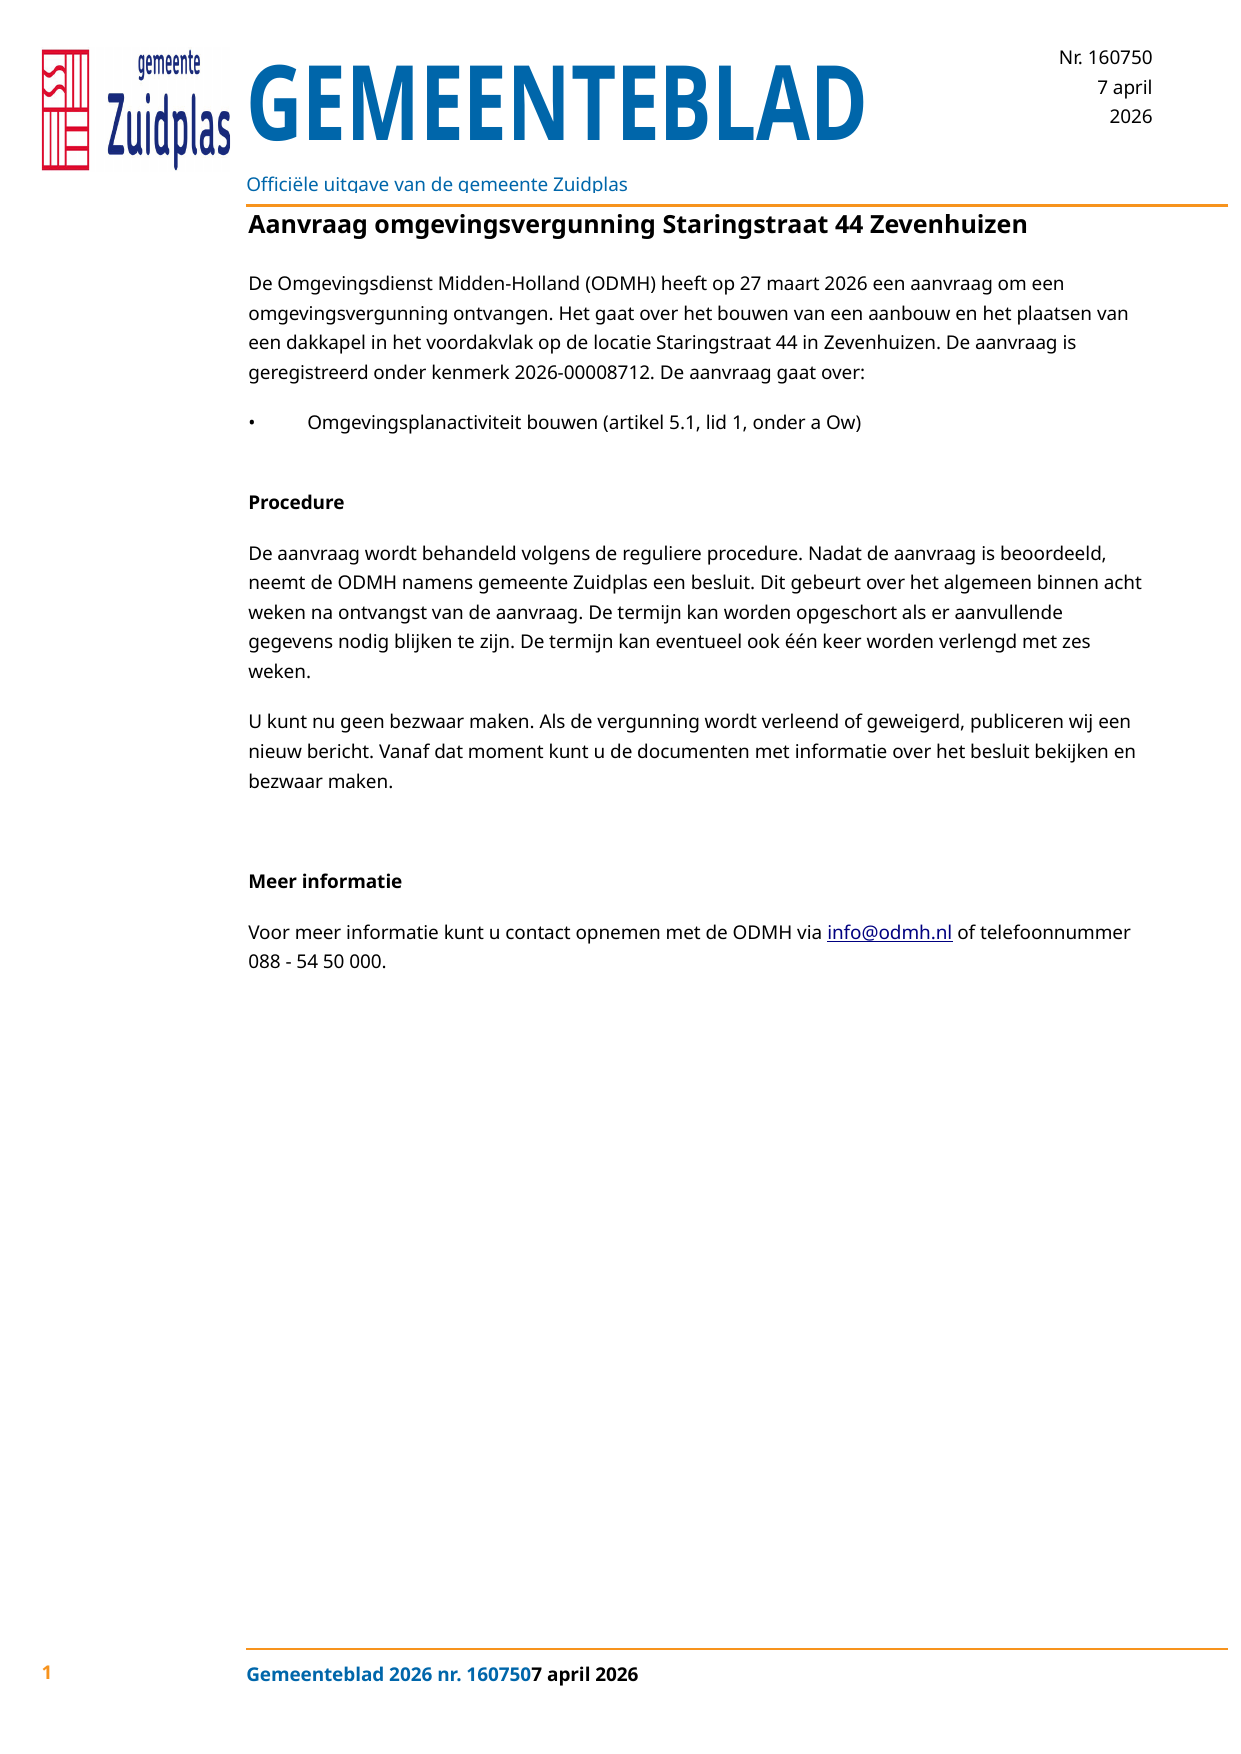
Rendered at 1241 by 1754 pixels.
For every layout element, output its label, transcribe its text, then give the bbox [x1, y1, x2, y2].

text U kunt nu geen bezwaar maken. Als de vergunning wordt verleend of geweigerd, publiceren wij een nieuw bericht. Vanaf dat moment kunt u de documenten met informatie over het besluit bekijken en bezwaar maken. [248, 709, 1152, 793]
picture [41, 47, 231, 172]
text Voor meer informatie kunt u contact opnemen met de ODMH via info@odmh.nl of telefoonnummer 088 - 54 50 000. [248, 919, 1152, 974]
text Procedure [248, 489, 1152, 515]
text De Omgevingsdienst Midden-Holland (ODMH) heeft op 27 maart 2026 een aanvraag om een omgevingsvergunning ontvangen. Het gaat over het bouwen van een aanbouw en het plaatsen van een dakkapel in het voordakvlak op de locatie Staringstraat 44 in Zevenhuizen. De aanvraag is geregistreerd onder kenmerk 2026-00008712. De aanvraag gaat over: [248, 270, 1152, 385]
text Meer informatie [248, 869, 1152, 894]
text Aanvraag omgevingsvergunning Staringstraat 44 Zevenhuizen [248, 207, 1152, 241]
list Omgevingsplanactiviteit bouwen (artikel 5.1, lid 1, onder a Ow) [248, 409, 1152, 435]
text De aanvraag wordt behandeld volgens de reguliere procedure. Nadat de aanvraag is beoordeeld, neemt de ODMH namens gemeente Zuidplas een besluit. Dit gebeurt over het algemeen binnen acht weken na ontvangst van de aanvraag. De termijn kan worden opgeschort als er aanvullende gegevens nodig blijken te zijn. De termijn kan eventueel ook één keer worden verlengd met zes weken. [248, 540, 1152, 684]
